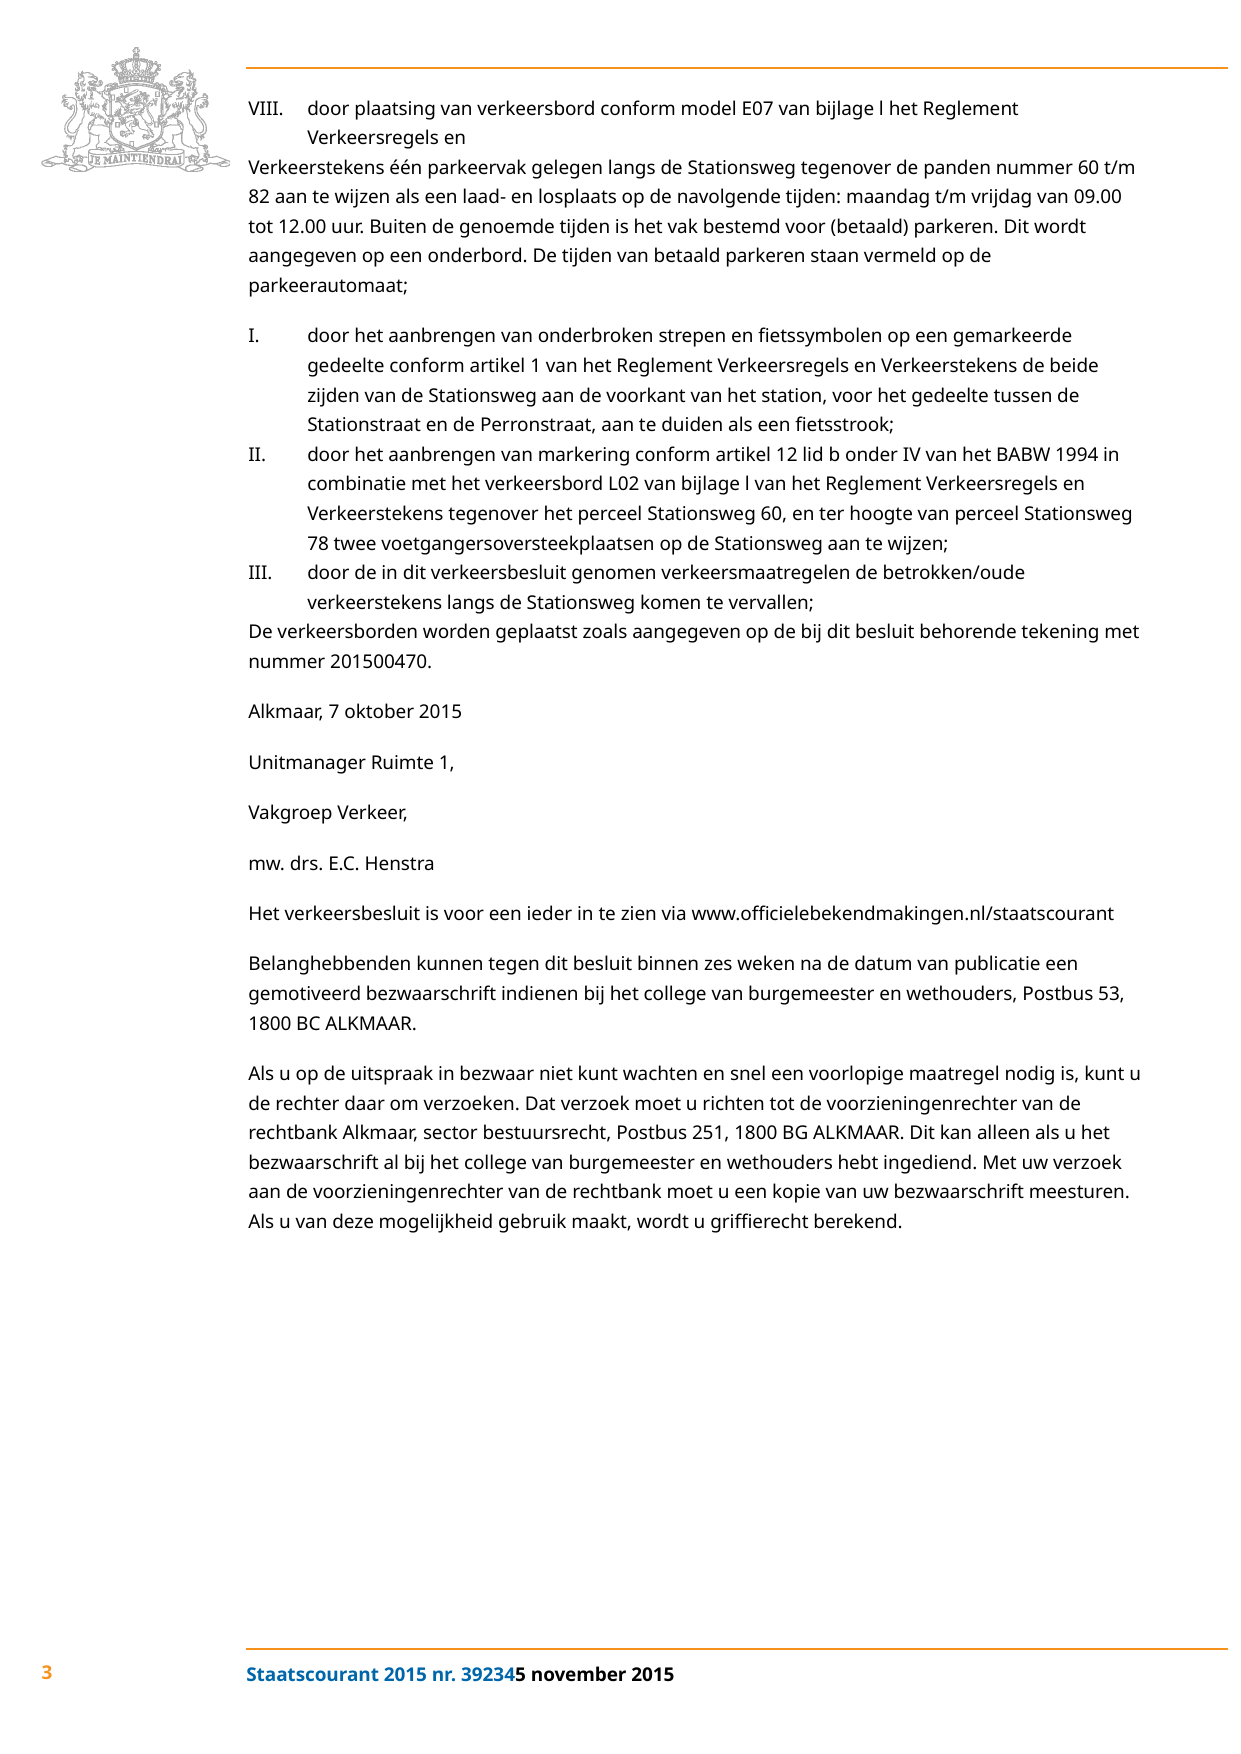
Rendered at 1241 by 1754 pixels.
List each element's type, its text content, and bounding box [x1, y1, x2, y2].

text Het verkeersbesluit is voor een ieder in te zien via www.officielebekendmakingen.nl/staatscourant [248, 900, 1152, 926]
text Als u op de uitspraak in bezwaar niet kunt wachten en snel een voorlopige maatregel nodig is, kunt u de rechter daar om verzoeken. Dat verzoek moet u richten tot de voorzieningenrechter van de rechtbank Alkmaar, sector bestuursrecht, Postbus 251, 1800 BG ALKMAAR. Dit kan alleen als u het bezwaarschrift al bij het college van burgemeester en wethouders hebt ingediend. Met uw verzoek aan de voorzieningenrechter van de rechtbank moet u een kopie van uw bezwaarschrift meesturen. Als u van deze mogelijkheid gebruik maakt, wordt u griffierecht berekend. [248, 1060, 1152, 1234]
list door de in dit verkeersbesluit genomen verkeersmaatregelen de betrokken/oude verkeerstekens langs de Stationsweg komen te vervallen; [248, 559, 1152, 615]
list door plaatsing van verkeersbord conform model E07 van bijlage l het Reglement Verkeersregels en [248, 95, 1152, 150]
text Alkmaar, 7 oktober 2015 [248, 698, 1152, 724]
text mw. drs. E.C. Henstra [248, 850, 1152, 876]
text Unitmanager Ruimte 1, [248, 749, 1152, 775]
text De verkeersborden worden geplaatst zoals aangegeven op de bij dit besluit behorende tekening met nummer 201500470. [248, 618, 1152, 674]
picture [41, 47, 231, 172]
list door het aanbrengen van onderbroken strepen en fietssymbolen op een gemarkeerde gedeelte conform artikel 1 van het Reglement Verkeersregels en Verkeerstekens de beide zijden van de Stationsweg aan de voorkant van het station, voor het gedeelte tussen de Stationstraat en de Perronstraat, aan te duiden als een fietsstrook; [248, 323, 1152, 437]
text Belanghebbenden kunnen tegen dit besluit binnen zes weken na de datum van publicatie een gemotiveerd bezwaarschrift indienen bij het college van burgemeester en wethouders, Postbus 53, 1800 BC ALKMAAR. [248, 951, 1152, 1036]
list door het aanbrengen van markering conform artikel 12 lid b onder IV van het BABW 1994 in combinatie met het verkeersbord L02 van bijlage l van het Reglement Verkeersregels en Verkeerstekens tegenover het perceel Stationsweg 60, en ter hoogte van perceel Stationsweg 78 twee voetgangersoversteekplaatsen op de Stationsweg aan te wijzen; [248, 441, 1152, 556]
text Verkeerstekens één parkeervak gelegen langs de Stationsweg tegenover de panden nummer 60 t/m 82 aan te wijzen als een laad- en losplaats op de navolgende tijden: maandag t/m vrijdag van 09.00 tot 12.00 uur. Buiten de genoemde tijden is het vak bestemd voor (betaald) parkeren. Dit wordt aangegeven op een onderbord. De tijden van betaald parkeren staan vermeld op de parkeerautomaat; [248, 154, 1152, 298]
text Vakgroep Verkeer, [248, 799, 1152, 825]
